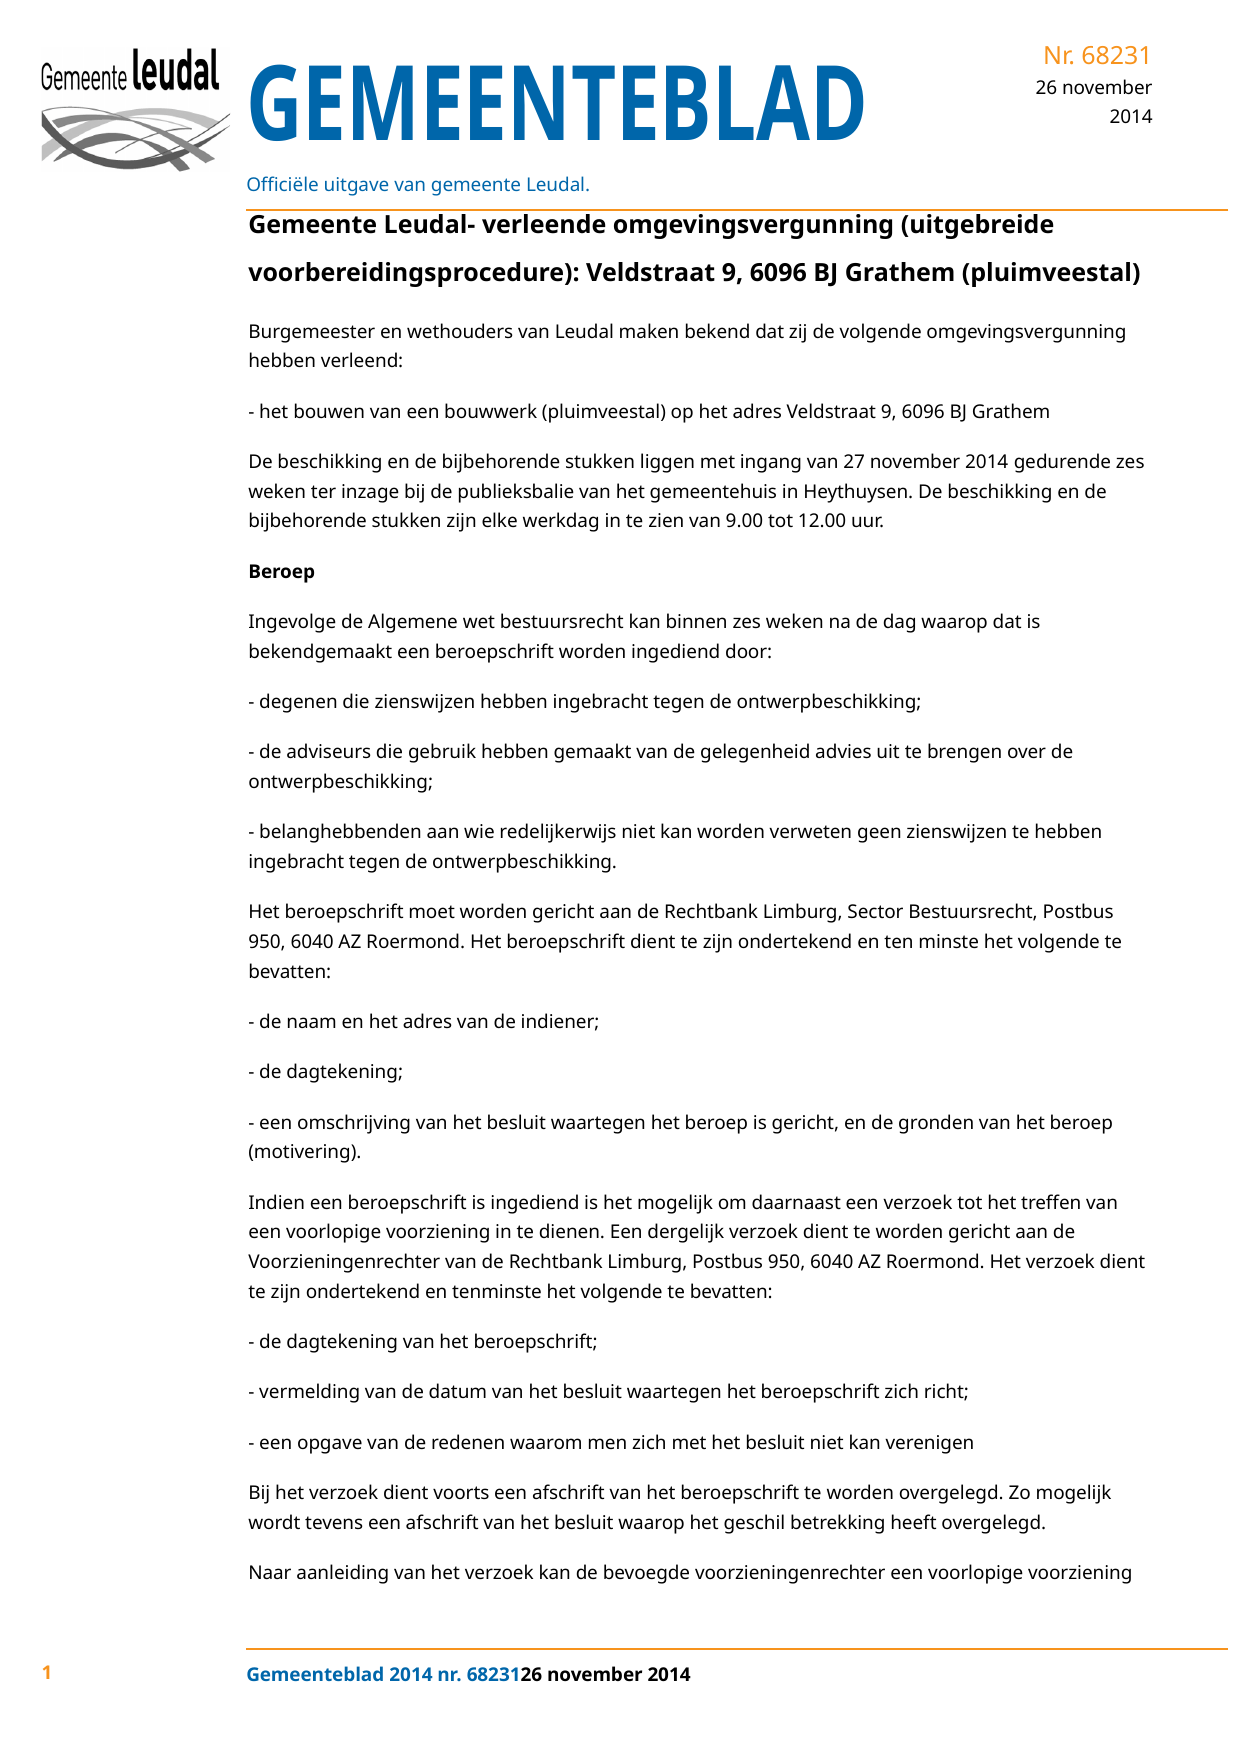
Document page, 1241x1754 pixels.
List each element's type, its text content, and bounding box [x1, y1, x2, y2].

text - de dagtekening; [248, 1059, 1152, 1084]
text Beroep [248, 558, 1152, 584]
text - het bouwen van een bouwwerk (pluimveestal) op het adres Veldstraat 9, 6096 BJ Grathem [248, 398, 1152, 424]
text Burgemeester en wethouders van Leudal maken bekend dat zij de volgende omgevingsvergunning hebben verleend: [248, 318, 1152, 373]
text - de adviseurs die gebruik hebben gemaakt van de gelegenheid advies uit te brengen over de ontwerpbeschikking; [248, 739, 1152, 794]
text Ingevolge de Algemene wet bestuursrecht kan binnen zes weken na de dag waarop dat is bekendgemaakt een beroepschrift worden ingediend door: [248, 608, 1152, 664]
text - een omschrijving van het besluit waartegen het beroep is gericht, en de gronden van het beroep (motivering). [248, 1109, 1152, 1164]
text - de naam en het adres van de indiener; [248, 1008, 1152, 1034]
picture [41, 47, 231, 172]
text Naar aanleiding van het verzoek kan de bevoegde voorzieningenrechter een voorlopige voorziening [248, 1559, 1152, 1585]
text - belanghebbenden aan wie redelijkerwijs niet kan worden verweten geen zienswijzen te hebben ingebracht tegen de ontwerpbeschikking. [248, 819, 1152, 874]
text - de dagtekening van het beroepschrift; [248, 1328, 1152, 1354]
text Indien een beroepschrift is ingediend is het mogelijk om daarnaast een verzoek tot het treffen van een voorlopige voorziening in te dienen. Een dergelijk verzoek dient te worden gericht aan de Voorzieningenrechter van de Rechtbank Limburg, Postbus 950, 6040 AZ Roermond. Het verzoek dient te zijn ondertekend en tenminste het volgende te bevatten: [248, 1189, 1152, 1304]
text - een opgave van de redenen waarom men zich met het besluit niet kan verenigen [248, 1429, 1152, 1455]
text Het beroepschrift moet worden gericht aan de Rechtbank Limburg, Sector Bestuursrecht, Postbus 950, 6040 AZ Roermond. Het beroepschrift dient te zijn ondertekend en ten minste het volgende te bevatten: [248, 899, 1152, 984]
text De beschikking en de bijbehorende stukken liggen met ingang van 27 november 2014 gedurende zes weken ter inzage bij de publieksbalie van het gemeentehuis in Heythuysen. De beschikking en de bijbehorende stukken zijn elke werkdag in te zien van 9.00 tot 12.00 uur. [248, 448, 1152, 533]
text Bij het verzoek dient voorts een afschrift van het beroepschrift te worden overgelegd. Zo mogelijk wordt tevens een afschrift van het besluit waarop het geschil betrekking heeft overgelegd. [248, 1479, 1152, 1535]
text - degenen die zienswijzen hebben ingebracht tegen de ontwerpbeschikking; [248, 688, 1152, 714]
text Gemeente Leudal- verleende omgevingsvergunning (uitgebreide voorbereidingsprocedure): Veldstraat 9, 6096 BJ Grathem (pluimveestal) [248, 211, 1152, 288]
text - vermelding van de datum van het besluit waartegen het beroepschrift zich richt; [248, 1379, 1152, 1404]
